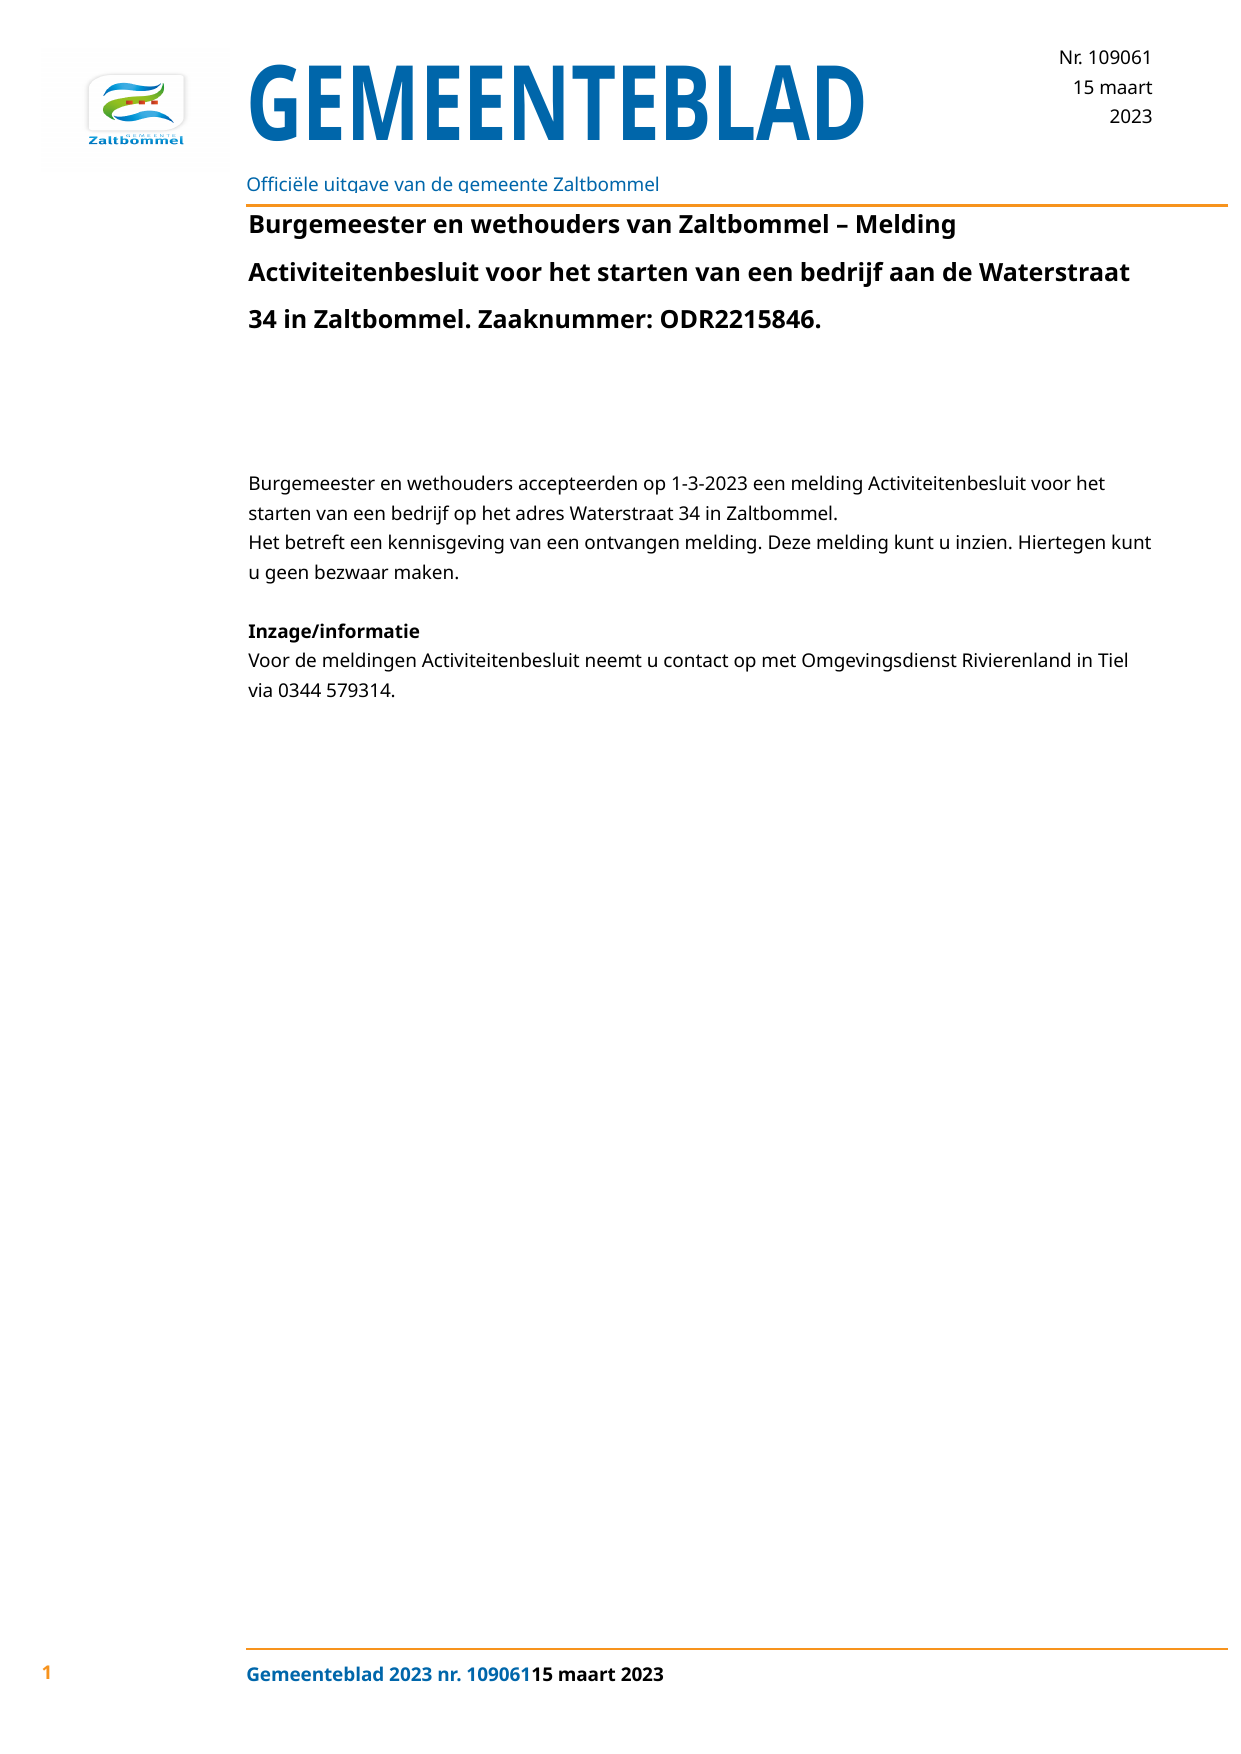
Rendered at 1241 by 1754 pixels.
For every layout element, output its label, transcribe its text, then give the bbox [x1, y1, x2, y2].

text Burgemeester en wethouders accepteerden op 1-3-2023 een melding Activiteitenbesluit voor het starten van een bedrijf op het adres Waterstraat 34 in Zaltbommel. [248, 470, 1152, 525]
picture [41, 47, 231, 172]
text Het betreft een kennisgeving van een ontvangen melding. Deze melding kunt u inzien. Hiertegen kunt u geen bezwaar maken. [248, 529, 1152, 584]
text Voor de meldingen Activiteitenbesluit neemt u contact op met Omgevingsdienst Rivierenland in Tiel via 0344 579314. [248, 648, 1152, 703]
text Inzage/informatie [248, 618, 1152, 644]
text Burgemeester en wethouders van Zaltbommel – Melding Activiteitenbesluit voor het starten van een bedrijf aan de Waterstraat 34 in Zaltbommel. Zaaknummer: ODR2215846. [248, 207, 1152, 336]
